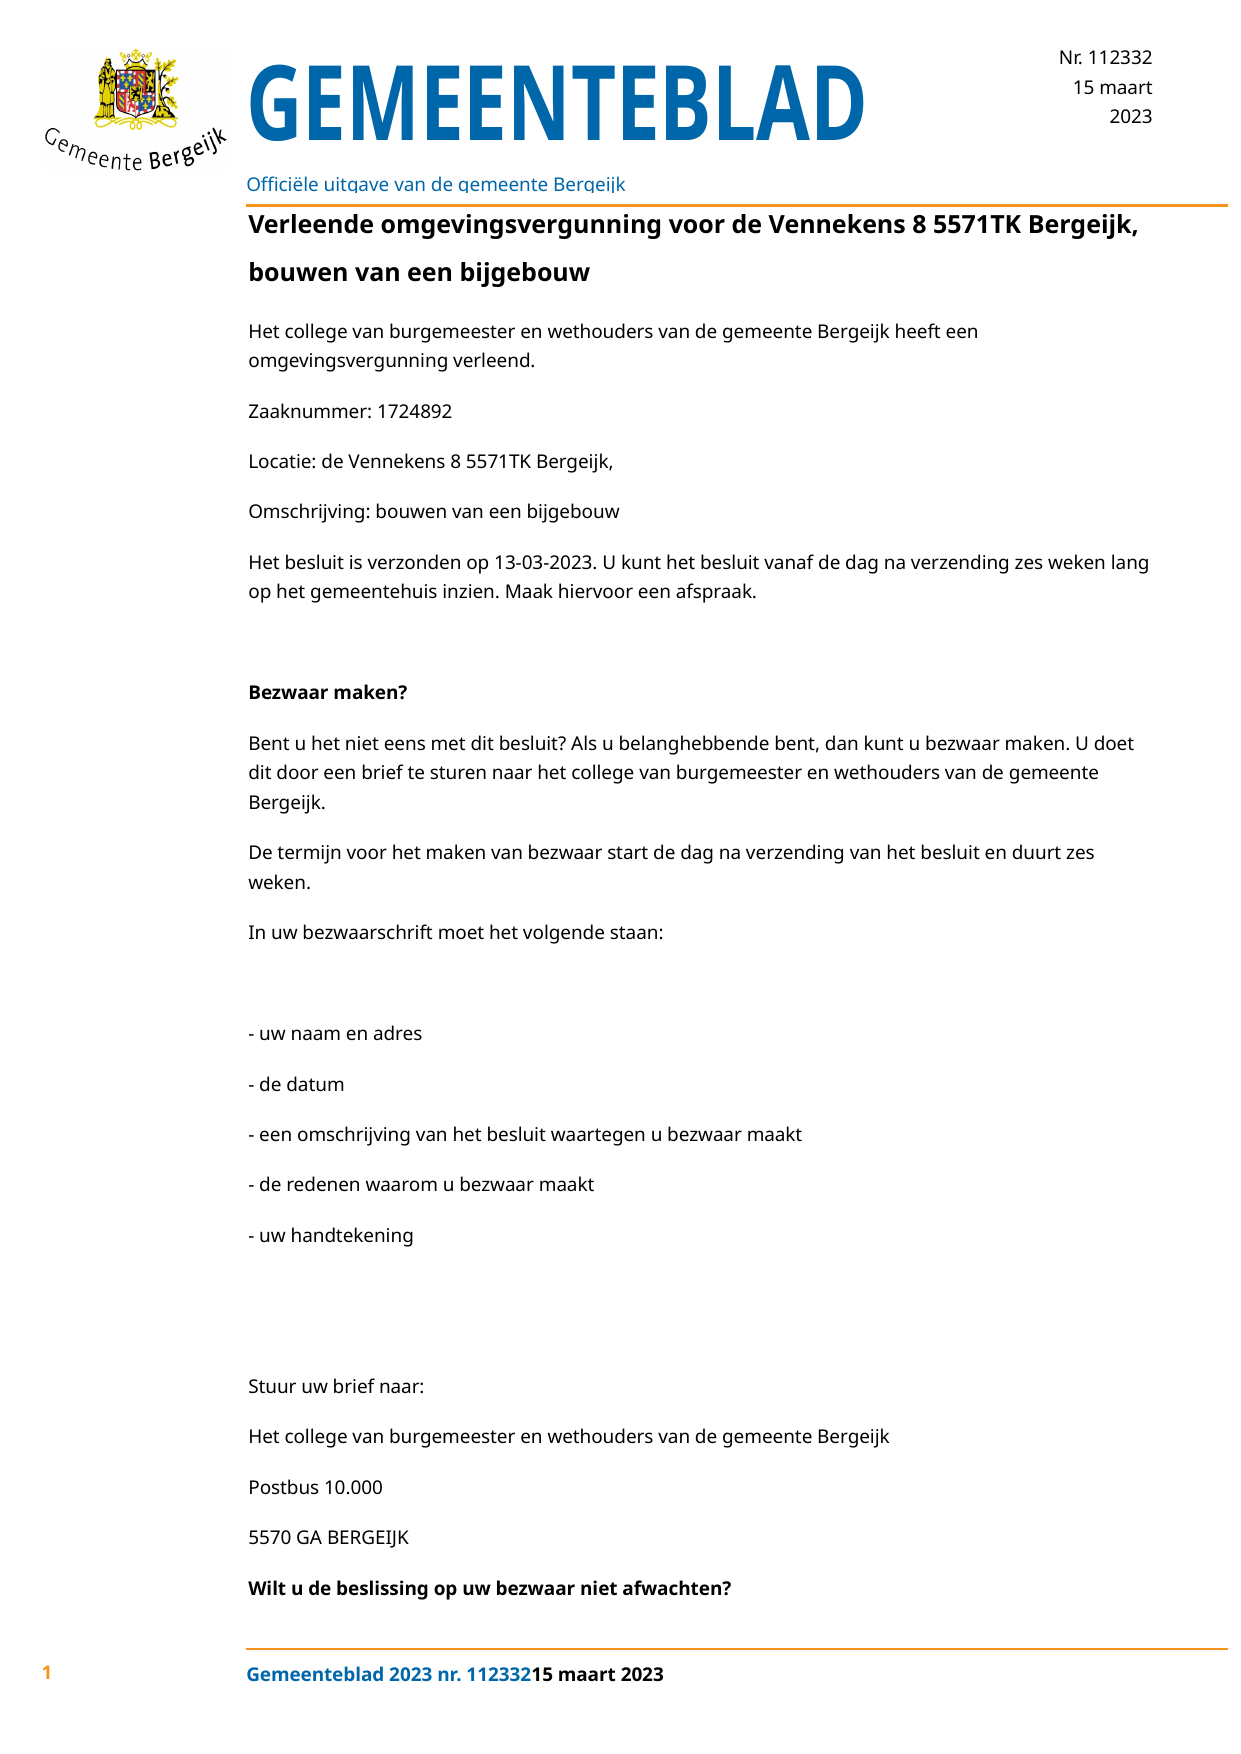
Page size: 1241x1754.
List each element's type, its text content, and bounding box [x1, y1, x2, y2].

text Het college van burgemeester en wethouders van de gemeente Bergeijk [248, 1424, 1152, 1449]
text Het besluit is verzonden op 13-03-2023. U kunt het besluit vanaf de dag na verzending zes weken lang op het gemeentehuis inzien. Maak hiervoor een afspraak. [248, 549, 1152, 604]
text - de redenen waarom u bezwaar maakt [248, 1172, 1152, 1197]
text - een omschrijving van het besluit waartegen u bezwaar maakt [248, 1121, 1152, 1147]
text Het college van burgemeester en wethouders van de gemeente Bergeijk heeft een omgevingsvergunning verleend. [248, 318, 1152, 373]
text De termijn voor het maken van bezwaar start de dag na verzending van het besluit en duurt zes weken. [248, 839, 1152, 895]
text In uw bezwaarschrift moet het volgende staan: [248, 919, 1152, 945]
text - uw handtekening [248, 1222, 1152, 1248]
text Postbus 10.000 [248, 1474, 1152, 1500]
text Verleende omgevingsvergunning voor de Vennekens 8 5571TK Bergeijk, bouwen van een bijgebouw [248, 207, 1152, 288]
text - uw naam en adres [248, 1020, 1152, 1046]
text Bent u het niet eens met dit besluit? Als u belanghebbende bent, dan kunt u bezwaar maken. U doet dit door een brief te sturen naar het college van burgemeester en wethouders van de gemeente Bergeijk. [248, 730, 1152, 815]
text Omschrijving: bouwen van een bijgebouw [248, 499, 1152, 524]
text Bezwaar maken? [248, 679, 1152, 705]
text Wilt u de beslissing op uw bezwaar niet afwachten? [248, 1575, 1152, 1601]
text Stuur uw brief naar: [248, 1373, 1152, 1399]
text - de datum [248, 1071, 1152, 1097]
text 5570 GA BERGEIJK [248, 1524, 1152, 1550]
text Zaaknummer: 1724892 [248, 398, 1152, 424]
picture [41, 47, 231, 172]
text Locatie: de Vennekens 8 5571TK Bergeijk, [248, 448, 1152, 474]
